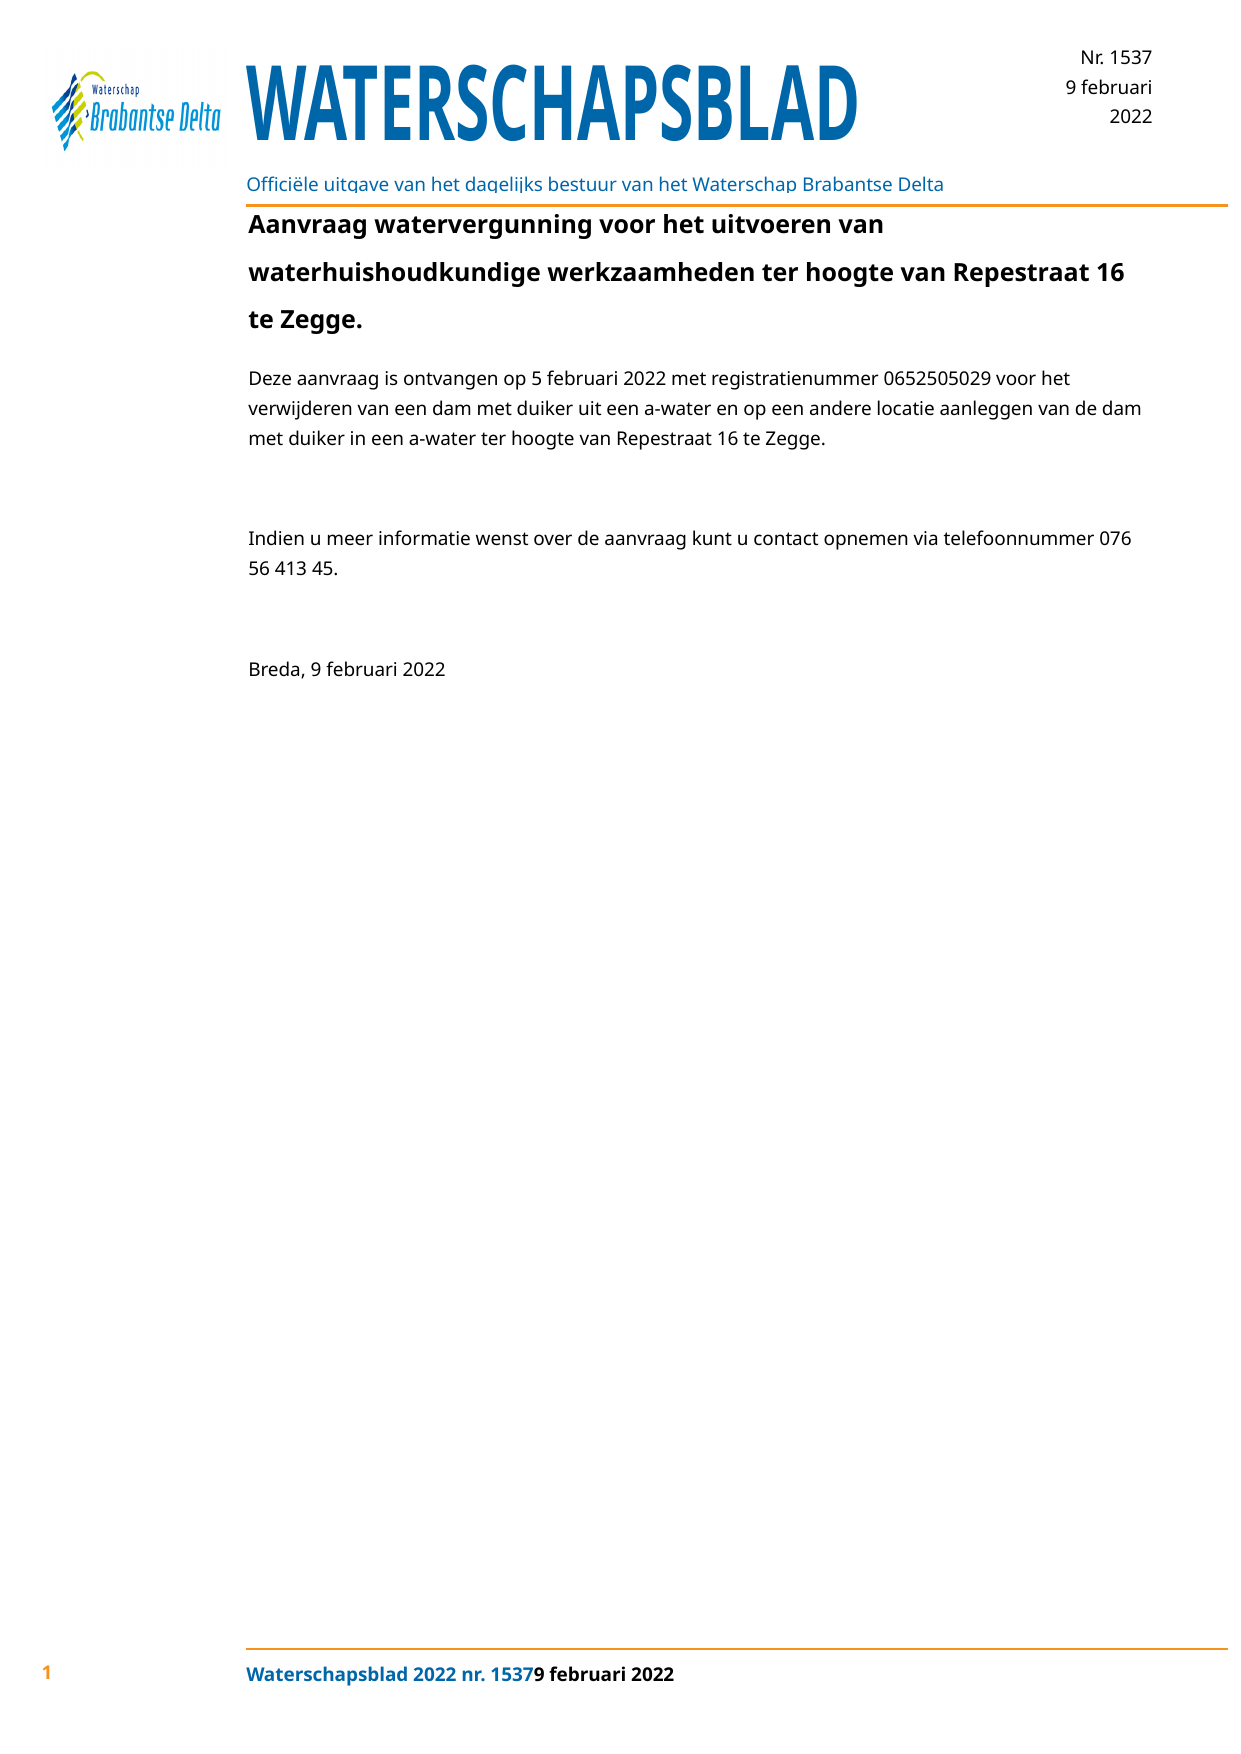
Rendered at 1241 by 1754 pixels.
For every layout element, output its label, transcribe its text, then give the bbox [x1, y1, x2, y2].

text Deze aanvraag is ontvangen op 5 februari 2022 met registratienummer 0652505029 voor het verwijderen van een dam met duiker uit een a-water en op een andere locatie aanleggen van de dam met duiker in een a-water ter hoogte van Repestraat 16 te Zegge. [248, 366, 1152, 450]
picture [41, 47, 231, 172]
text Breda, 9 februari 2022 [248, 656, 1152, 682]
text Aanvraag watervergunning voor het uitvoeren van waterhuishoudkundige werkzaamheden ter hoogte van Repestraat 16 te Zegge. [248, 207, 1152, 336]
text Indien u meer informatie wenst over de aanvraag kunt u contact opnemen via telefoonnummer 076 56 413 45. [248, 526, 1152, 581]
